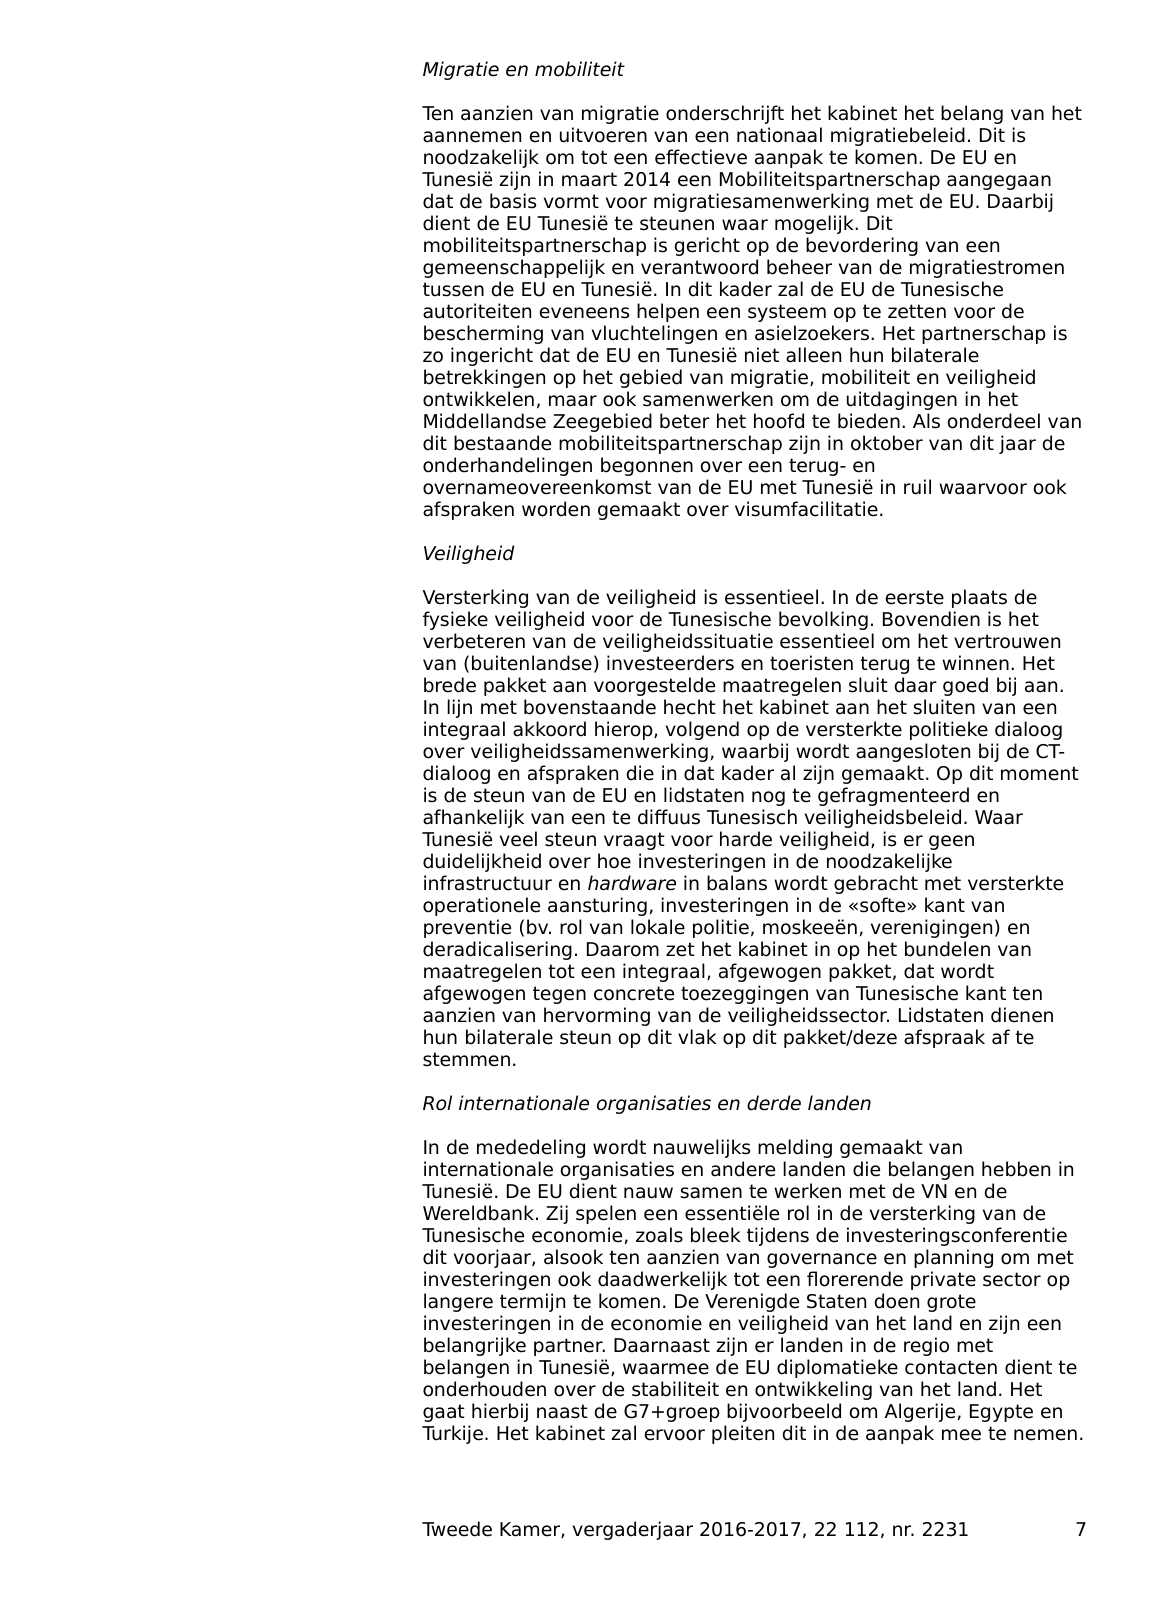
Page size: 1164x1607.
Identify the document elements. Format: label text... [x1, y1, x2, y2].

subtitle Veiligheid [422, 543, 1087, 565]
text Ten aanzien van migratie onderschrijft het kabinet het belang van het aannemen en uitvoeren van een nationaal migratiebeleid. Dit is noodzakelijk om tot een effectieve aanpak te komen. De EU en Tunesië zijn in maart 2014 een Mobiliteitspartnerschap aangegaan dat de basis vormt voor migratiesamenwerking met de EU. Daarbij dient de EU Tunesië te steunen waar mogelijk. Dit mobiliteitspartnerschap is gericht op de bevordering van een gemeenschappelijk en verantwoord beheer van de migratiestromen tussen de EU en Tunesië. In dit kader zal de EU de Tunesische autoriteiten eveneens helpen een systeem op te zetten voor de bescherming van vluchtelingen en asielzoekers. Het partnerschap is zo ingericht dat de EU en Tunesië niet alleen hun bilaterale betrekkingen op het gebied van migratie, mobiliteit en veiligheid ontwikkelen, maar ook samenwerken om de uitdagingen in het Middellandse Zeegebied beter het hoofd te bieden. Als onderdeel van dit bestaande mobiliteitspartnerschap zijn in oktober van dit jaar de onderhandelingen begonnen over een terug- en overnameovereenkomst van de EU met Tunesië in ruil waarvoor ook afspraken worden gemaakt over visumfacilitatie. [422, 103, 1087, 521]
text Versterking van de veiligheid is essentieel. In de eerste plaats de fysieke veiligheid voor de Tunesische bevolking. Bovendien is het verbeteren van de veiligheidssituatie essentieel om het vertrouwen van (buitenlandse) investeerders en toeristen terug te winnen. Het brede pakket aan voorgestelde maatregelen sluit daar goed bij aan. In lijn met bovenstaande hecht het kabinet aan het sluiten van een integraal akkoord hierop, volgend op de versterkte politieke dialoog over veiligheidssamenwerking, waarbij wordt aangesloten bij de CT-dialoog en afspraken die in dat kader al zijn gemaakt. Op dit moment is de steun van de EU en lidstaten nog te gefragmenteerd en afhankelijk van een te diffuus Tunesisch veiligheidsbeleid. Waar Tunesië veel steun vraagt voor harde veiligheid, is er geen duidelijkheid over hoe investeringen in de noodzakelijke infrastructuur en hardware in balans wordt gebracht met versterkte operationele aansturing, investeringen in de «softe» kant van preventie (bv. rol van lokale politie, moskeeën, verenigingen) en deradicalisering. Daarom zet het kabinet in op het bundelen van maatregelen tot een integraal, afgewogen pakket, dat wordt afgewogen tegen concrete toezeggingen van Tunesische kant ten aanzien van hervorming van de veiligheidssector. Lidstaten dienen hun bilaterale steun op dit vlak op dit pakket/deze afspraak af te stemmen. [422, 587, 1087, 1071]
subtitle Rol internationale organisaties en derde landen [422, 1093, 1087, 1115]
text In de mededeling wordt nauwelijks melding gemaakt van internationale organisaties en andere landen die belangen hebben in Tunesië. De EU dient nauw samen te werken met de VN en de Wereldbank. Zij spelen een essentiële rol in de versterking van de Tunesische economie, zoals bleek tijdens de investeringsconferentie dit voorjaar, alsook ten aanzien van governance en planning om met investeringen ook daadwerkelijk tot een florerende private sector op langere termijn te komen. De Verenigde Staten doen grote investeringen in de economie en veiligheid van het land en zijn een belangrijke partner. Daarnaast zijn er landen in de regio met belangen in Tunesië, waarmee de EU diplomatieke contacten dient te onderhouden over de stabiliteit en ontwikkeling van het land. Het gaat hierbij naast de G7+groep bijvoorbeeld om Algerije, Egypte en Turkije. Het kabinet zal ervoor pleiten dit in de aanpak mee te nemen. [422, 1137, 1087, 1445]
subtitle Migratie en mobiliteit [422, 59, 1087, 81]
